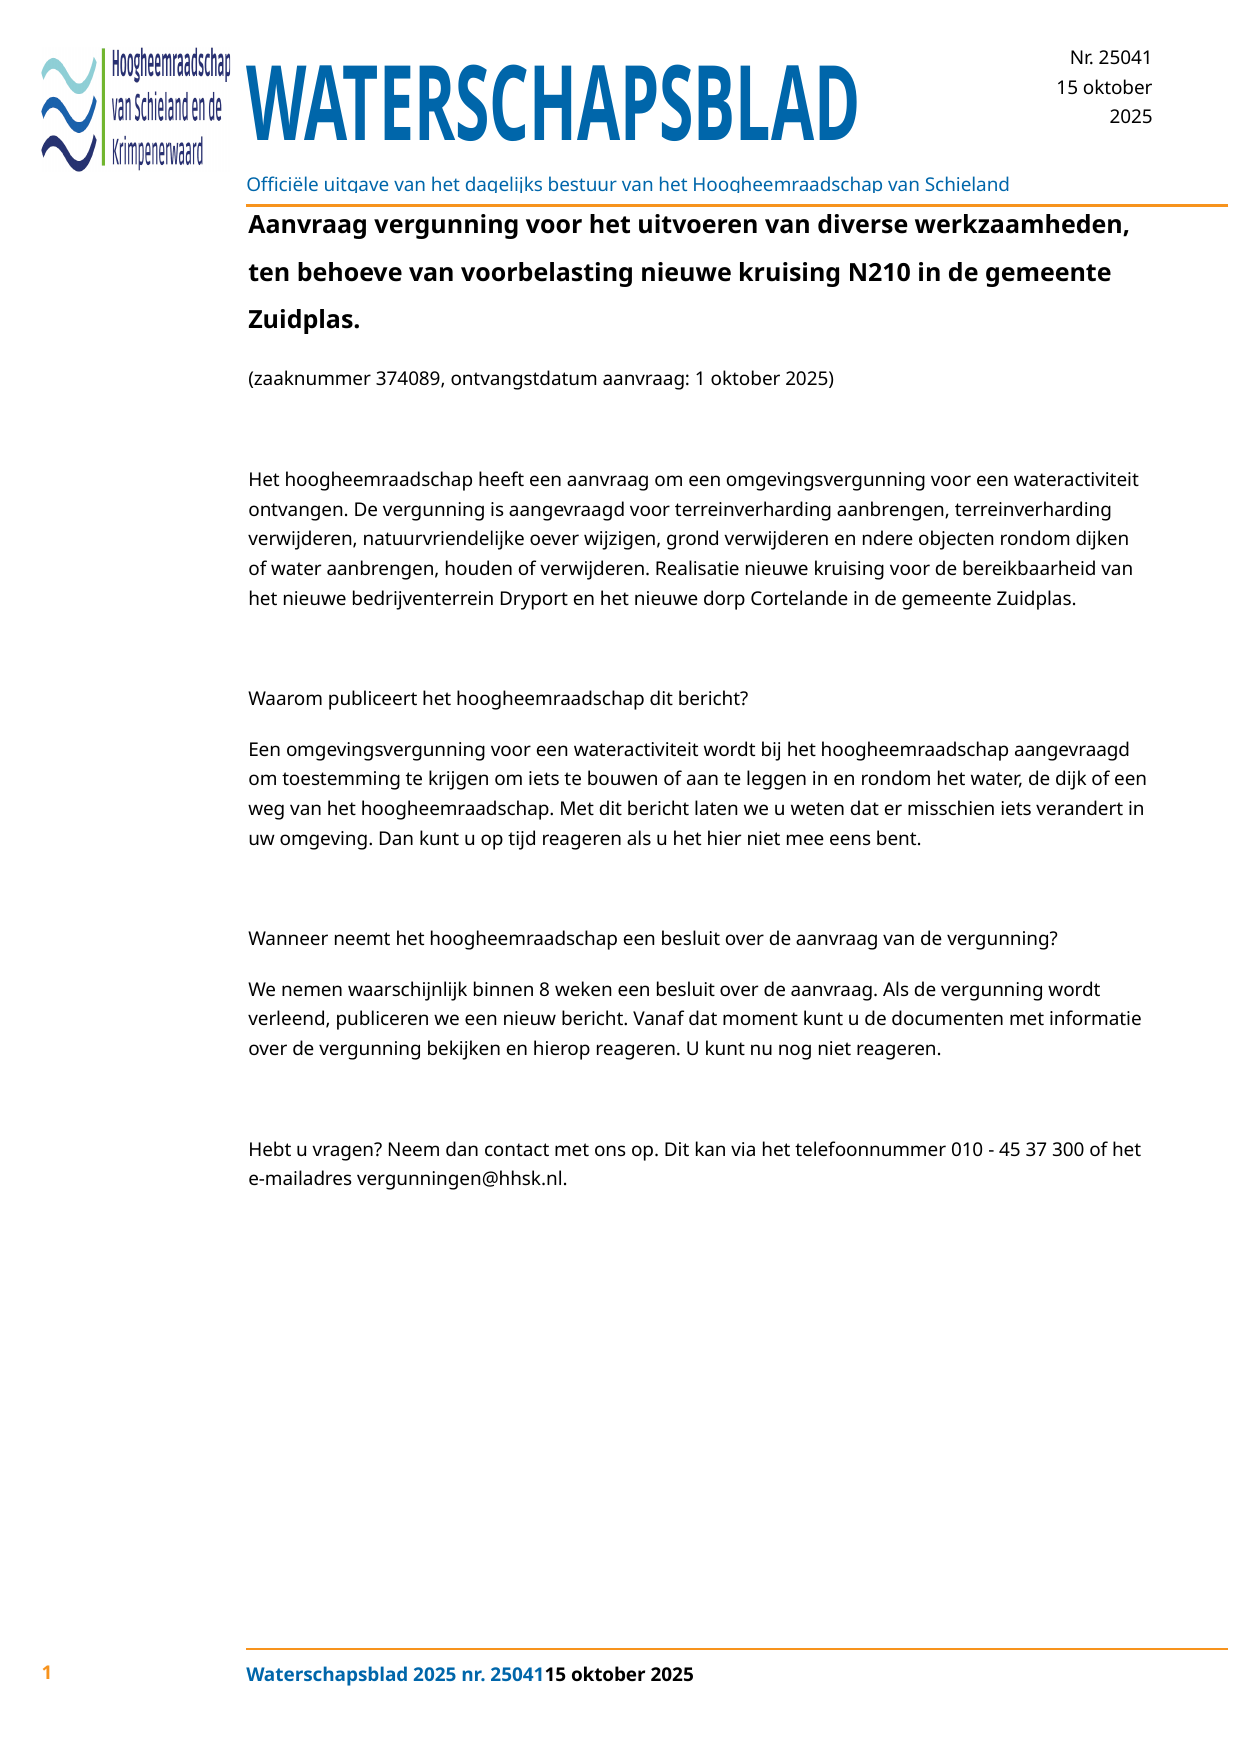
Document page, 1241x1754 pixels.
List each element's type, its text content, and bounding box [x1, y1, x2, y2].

text Aanvraag vergunning voor het uitvoeren van diverse werkzaamheden, ten behoeve van voorbelasting nieuwe kruising N210 in de gemeente Zuidplas. [248, 207, 1152, 336]
text Waarom publiceert het hoogheemraadschap dit bericht? [248, 686, 1152, 711]
text Een omgevingsvergunning voor een wateractiviteit wordt bij het hoogheemraadschap aangevraagd om toestemming te krijgen om iets te bouwen of aan te leggen in en rondom het water, de dijk of een weg van het hoogheemraadschap. Met dit bericht laten we u weten dat er misschien iets verandert in uw omgeving. Dan kunt u op tijd reageren als u het hier niet mee eens bent. [248, 736, 1152, 850]
text (zaaknummer 374089, ontvangstdatum aanvraag: 1 oktober 2025) [248, 366, 1152, 391]
text Wanneer neemt het hoogheemraadschap een besluit over de aanvraag van de vergunning? [248, 926, 1152, 951]
text We nemen waarschijnlijk binnen 8 weken een besluit over de aanvraag. Als de vergunning wordt verleend, publiceren we een nieuw bericht. Vanaf dat moment kunt u de documenten met informatie over de vergunning bekijken en hierop reageren. U kunt nu nog niet reageren. [248, 976, 1152, 1061]
text Hebt u vragen? Neem dan contact met ons op. Dit kan via het telefoonnummer 010 - 45 37 300 of het e-mailadres vergunningen@hhsk.nl. [248, 1136, 1152, 1191]
picture [41, 47, 231, 172]
text Het hoogheemraadschap heeft een aanvraag om een omgevingsvergunning voor een wateractiviteit ontvangen. De vergunning is aangevraagd voor terreinverharding aanbrengen, terreinverharding verwijderen, natuurvriendelijke oever wijzigen, grond verwijderen en ndere objecten rondom dijken of water aanbrengen, houden of verwijderen. Realisatie nieuwe kruising voor de bereikbaarheid van het nieuwe bedrijventerrein Dryport en het nieuwe dorp Cortelande in de gemeente Zuidplas. [248, 466, 1152, 610]
